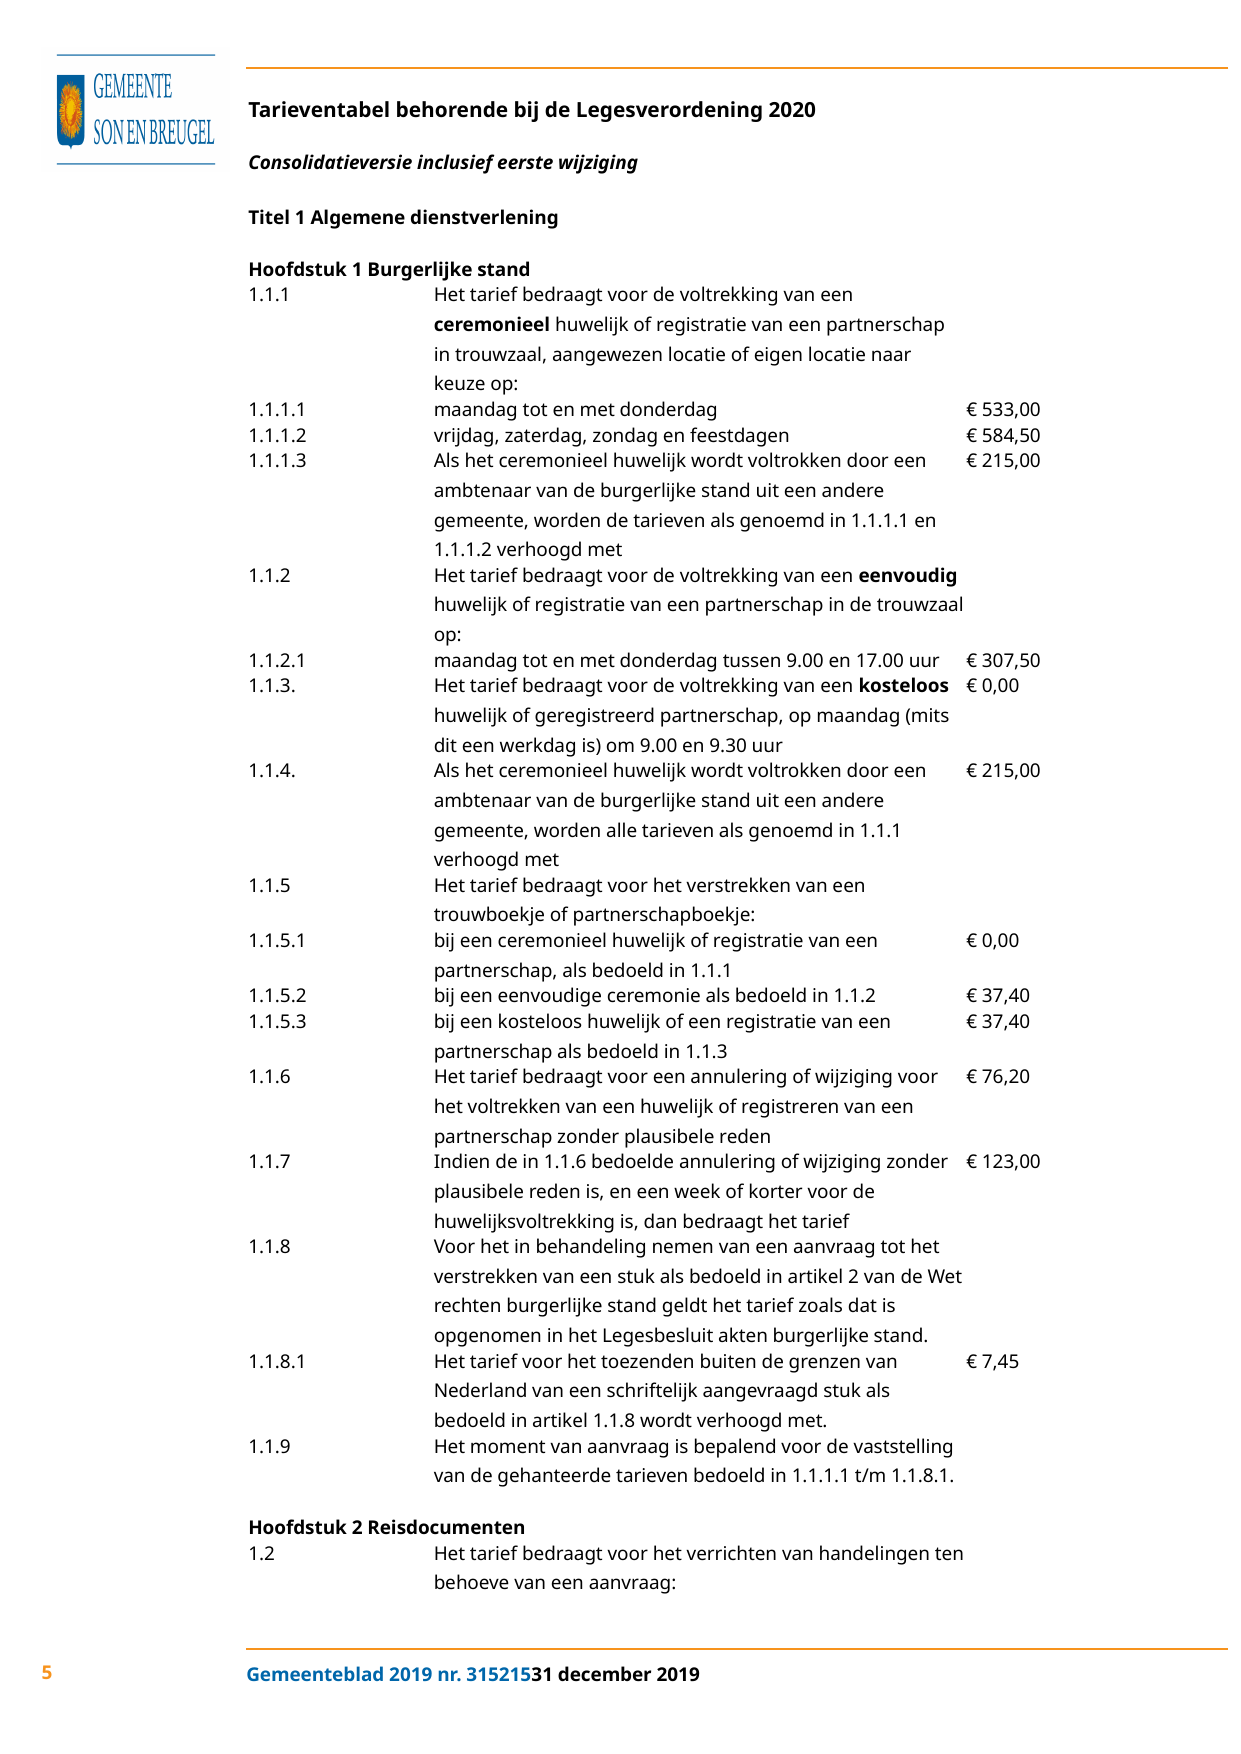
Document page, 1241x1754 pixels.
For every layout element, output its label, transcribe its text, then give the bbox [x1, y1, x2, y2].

table_cell [966, 1514, 1152, 1540]
table_cell Titel 1 Algemene dienstverlening [248, 205, 966, 230]
table_cell [966, 256, 1152, 282]
table_header [966, 124, 1152, 149]
table_cell € 215,00 [966, 448, 1152, 562]
table_cell 1.1.8.1 [248, 1348, 433, 1433]
table_cell 1.1.2 [248, 562, 433, 647]
table_cell bij een ceremonieel huwelijk of registratie van een partnerschap, als bedoeld in 1.1.1 [434, 928, 966, 983]
table_cell [966, 1488, 1152, 1514]
table_cell Het tarief bedraagt voor de voltrekking van een eenvoudig huwelijk of registratie van een partnerschap in de trouwzaal op: [434, 562, 966, 647]
table_cell € 584,50 [966, 422, 1152, 448]
table_cell 1.1.4. [248, 758, 433, 872]
table_cell 1.1.3. [248, 673, 433, 758]
table_cell maandag tot en met donderdag [434, 396, 966, 422]
table_cell Het tarief voor het toezenden buiten de grenzen van Nederland van een schriftelijk aangevraagd stuk als bedoeld in artikel 1.1.8 wordt verhoogd met. [434, 1348, 966, 1433]
table_cell 1.1.8 [248, 1234, 433, 1348]
table_cell 1.1.5.1 [248, 928, 433, 983]
table_cell [966, 282, 1152, 396]
table_cell Het tarief bedraagt voor het verrichten van handelingen ten behoeve van een aanvraag: [434, 1540, 966, 1595]
table_cell Hoofdstuk 2 Reisdocumenten [248, 1514, 966, 1540]
table_cell Het tarief bedraagt voor de voltrekking van een kosteloos huwelijk of geregistreerd partnerschap, op maandag (mits dit een werkdag is) om 9.00 en 9.30 uur [434, 673, 966, 758]
table_cell [434, 1488, 966, 1514]
table_cell Voor het in behandeling nemen van een aanvraag tot het verstrekken van een stuk als bedoeld in artikel 2 van de Wet rechten burgerlijke stand geldt het tarief zoals dat is opgenomen in het Legesbesluit akten burgerlijke stand. [434, 1234, 966, 1348]
table_cell 1.1.1.3 [248, 448, 433, 562]
table_cell [966, 1234, 1152, 1348]
table_cell [966, 205, 1152, 230]
table_cell € 37,40 [966, 1009, 1152, 1064]
table_cell vrijdag, zaterdag, zondag en feestdagen [434, 422, 966, 448]
table_cell Het tarief bedraagt voor het verstrekken van een trouwboekje of partnerschapboekje: [434, 872, 966, 927]
table_cell € 7,45 [966, 1348, 1152, 1433]
table_cell [966, 149, 1152, 204]
table_cell [966, 1540, 1152, 1595]
table_cell Hoofdstuk 1 Burgerlijke stand [248, 256, 966, 282]
table_cell Het tarief bedraagt voor de voltrekking van een ceremonieel huwelijk of registratie van een partnerschap in trouwzaal, aangewezen locatie of eigen locatie naar keuze op: [434, 282, 966, 396]
table_cell € 123,00 [966, 1149, 1152, 1233]
table_cell 1.1.1.1 [248, 396, 433, 422]
table_cell Als het ceremonieel huwelijk wordt voltrokken door een ambtenaar van de burgerlijke stand uit een andere gemeente, worden alle tarieven als genoemd in 1.1.1 verhoogd met [434, 758, 966, 872]
picture [41, 47, 231, 172]
table_cell € 0,00 [966, 673, 1152, 758]
table_cell [966, 562, 1152, 647]
table_cell Consolidatieversie inclusief eerste wijziging [248, 149, 966, 204]
table_cell € 76,20 [966, 1064, 1152, 1149]
table_cell bij een eenvoudige ceremonie als bedoeld in 1.1.2 [434, 983, 966, 1008]
table_cell Het tarief bedraagt voor een annulering of wijziging voor het voltrekken van een huwelijk of registreren van een partnerschap zonder plausibele reden [434, 1064, 966, 1149]
table_cell [643, 230, 966, 256]
table_cell 1.1.6 [248, 1064, 433, 1149]
table_cell € 307,50 [966, 647, 1152, 673]
table_cell € 533,00 [966, 396, 1152, 422]
table_cell bij een kosteloos huwelijk of een registratie van een partnerschap als bedoeld in 1.1.3 [434, 1009, 966, 1064]
table_cell 1.1.2.1 [248, 647, 433, 673]
table_cell 1.2 [248, 1540, 433, 1595]
table_cell 1.1.5.3 [248, 1009, 433, 1064]
table_cell 1.1.5 [248, 872, 433, 927]
table_cell [966, 872, 1152, 927]
table_cell € 37,40 [966, 983, 1152, 1008]
table_header [248, 124, 966, 149]
table_cell Indien de in 1.1.6 bedoelde annulering of wijziging zonder plausibele reden is, en een week of korter voor de huwelijksvoltrekking is, dan bedraagt het tarief [434, 1149, 966, 1233]
table_cell 1.1.7 [248, 1149, 433, 1233]
table_cell [248, 230, 643, 256]
table_cell € 215,00 [966, 758, 1152, 872]
table_cell 1.1.5.2 [248, 983, 433, 1008]
table_cell [966, 1433, 1152, 1488]
text Tarieventabel behorende bij de Legesverordening 2020 [248, 95, 1152, 123]
table_cell € 0,00 [966, 928, 1152, 983]
table_cell [966, 230, 1152, 256]
table_cell Het moment van aanvraag is bepalend voor de vaststelling van de gehanteerde tarieven bedoeld in 1.1.1.1 t/m 1.1.8.1. [434, 1433, 966, 1488]
table_cell 1.1.9 [248, 1433, 433, 1488]
table_cell [248, 1488, 433, 1514]
table_cell 1.1.1 [248, 282, 433, 396]
table_cell Als het ceremonieel huwelijk wordt voltrokken door een ambtenaar van de burgerlijke stand uit een andere gemeente, worden de tarieven als genoemd in 1.1.1.1 en 1.1.1.2 verhoogd met [434, 448, 966, 562]
table_cell 1.1.1.2 [248, 422, 433, 448]
table_cell maandag tot en met donderdag tussen 9.00 en 17.00 uur [434, 647, 966, 673]
